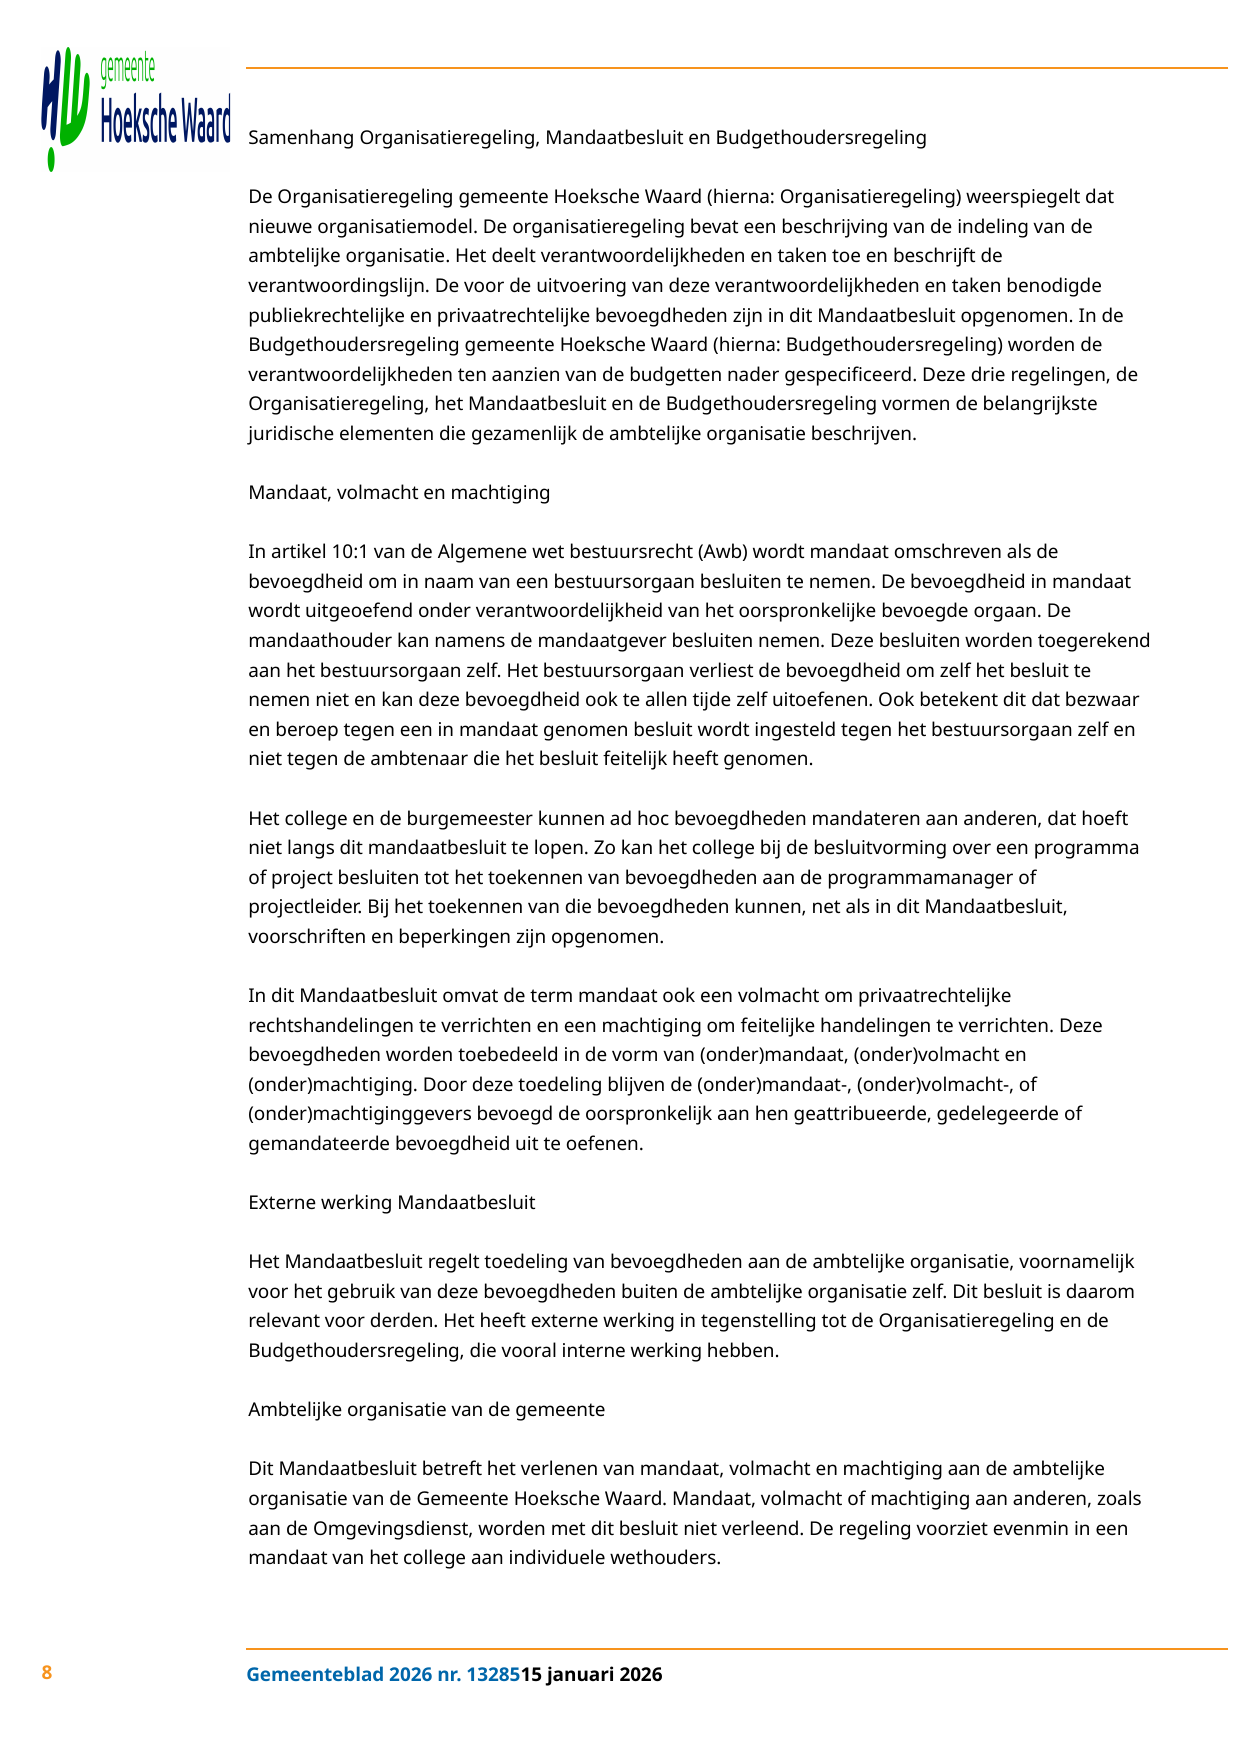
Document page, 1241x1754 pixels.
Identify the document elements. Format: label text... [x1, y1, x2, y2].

text In dit Mandaatbesluit omvat de term mandaat ook een volmacht om privaatrechtelijke rechtshandelingen te verrichten en een machtiging om feitelijke handelingen te verrichten. Deze bevoegdheden worden toebedeeld in de vorm van (onder)mandaat, (onder)volmacht en (onder)machtiging. Door deze toedeling blijven de (onder)mandaat-, (onder)volmacht-, of (onder)machtiginggevers bevoegd de oorspronkelijk aan hen geattribueerde, gedelegeerde of gemandateerde bevoegdheid uit te oefenen. [248, 982, 1152, 1156]
text In artikel 10:1 van de Algemene wet bestuursrecht (Awb) wordt mandaat omschreven als de bevoegdheid om in naam van een bestuursorgaan besluiten te nemen. De bevoegdheid in mandaat wordt uitgeoefend onder verantwoordelijkheid van het oorspronkelijke bevoegde orgaan. De mandaathouder kan namens de mandaatgever besluiten nemen. Deze besluiten worden toegerekend aan het bestuursorgaan zelf. Het bestuursorgaan verliest de bevoegdheid om zelf het besluit te nemen niet en kan deze bevoegdheid ook te allen tijde zelf uitoefenen. Ook betekent dit dat bezwaar en beroep tegen een in mandaat genomen besluit wordt ingesteld tegen het bestuursorgaan zelf en niet tegen de ambtenaar die het besluit feitelijk heeft genomen. [248, 538, 1152, 771]
picture [41, 47, 231, 172]
text De Organisatieregeling gemeente Hoeksche Waard (hierna: Organisatieregeling) weerspiegelt dat nieuwe organisatiemodel. De organisatieregeling bevat een beschrijving van de indeling van de ambtelijke organisatie. Het deelt verantwoordelijkheden en taken toe en beschrijft de verantwoordingslijn. De voor de uitvoering van deze verantwoordelijkheden en taken benodigde publiekrechtelijke en privaatrechtelijke bevoegdheden zijn in dit Mandaatbesluit opgenomen. In de Budgethoudersregeling gemeente Hoeksche Waard (hierna: Budgethoudersregeling) worden de verantwoordelijkheden ten aanzien van de budgetten nader gespecificeerd. Deze drie regelingen, de Organisatieregeling, het Mandaatbesluit en de Budgethoudersregeling vormen de belangrijkste juridische elementen die gezamenlijk de ambtelijke organisatie beschrijven. [248, 183, 1152, 446]
text Mandaat, volmacht en machtiging [248, 479, 1152, 505]
text Externe werking Mandaatbesluit [248, 1189, 1152, 1215]
text Het college en de burgemeester kunnen ad hoc bevoegdheden mandateren aan anderen, dat hoeft niet langs dit mandaatbesluit te lopen. Zo kan het college bij de besluitvorming over een programma of project besluiten tot het toekennen van bevoegdheden aan de programmamanager of projectleider. Bij het toekennen van die bevoegdheden kunnen, net als in dit Mandaatbesluit, voorschriften en beperkingen zijn opgenomen. [248, 805, 1152, 949]
text Dit Mandaatbesluit betreft het verlenen van mandaat, volmacht en machtiging aan de ambtelijke organisatie van de Gemeente Hoeksche Waard. Mandaat, volmacht of machtiging aan anderen, zoals aan de Omgevingsdienst, worden met dit besluit niet verleend. De regeling voorziet evenmin in een mandaat van het college aan individuele wethouders. [248, 1456, 1152, 1570]
text Ambtelijke organisatie van de gemeente [248, 1396, 1152, 1422]
text Samenhang Organisatieregeling, Mandaatbesluit en Budgethoudersregeling [248, 124, 1152, 150]
text Het Mandaatbesluit regelt toedeling van bevoegdheden aan de ambtelijke organisatie, voornamelijk voor het gebruik van deze bevoegdheden buiten de ambtelijke organisatie zelf. Dit besluit is daarom relevant voor derden. Het heeft externe werking in tegenstelling tot de Organisatieregeling en de Budgethoudersregeling, die vooral interne werking hebben. [248, 1248, 1152, 1363]
